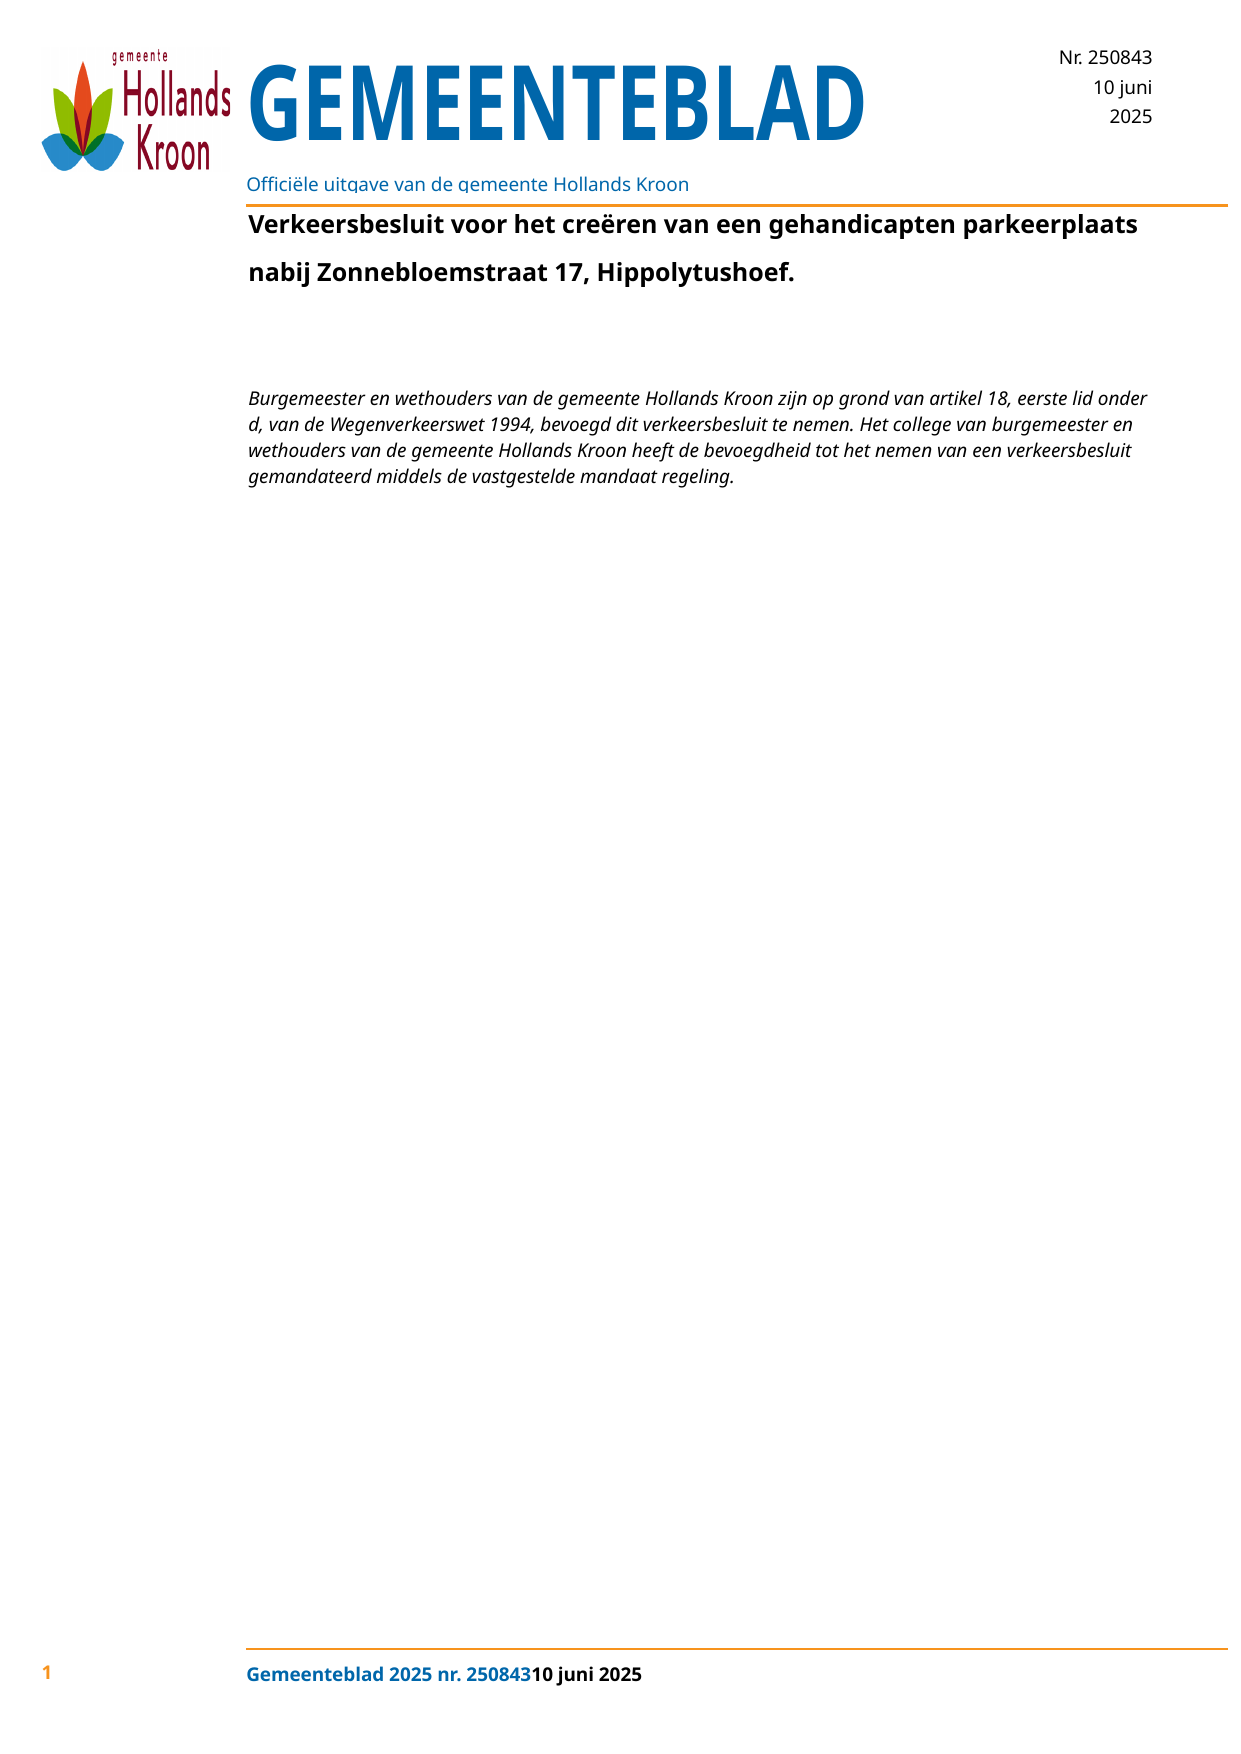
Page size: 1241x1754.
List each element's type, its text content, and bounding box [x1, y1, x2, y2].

text Verkeersbesluit voor het creëren van een gehandicapten parkeerplaats nabij Zonnebloemstraat 17, Hippolytushoef. [248, 207, 1152, 288]
picture [41, 47, 231, 172]
text Burgemeester en wethouders van de gemeente Hollands Kroon zijn op grond van artikel 18, eerste lid onder d, van de Wegenverkeerswet 1994, bevoegd dit verkeersbesluit te nemen. Het college van burgemeester en wethouders van de gemeente Hollands Kroon heeft de bevoegdheid tot het nemen van een verkeersbesluit gemandateerd middels de vastgestelde mandaat regeling. [248, 386, 1152, 488]
